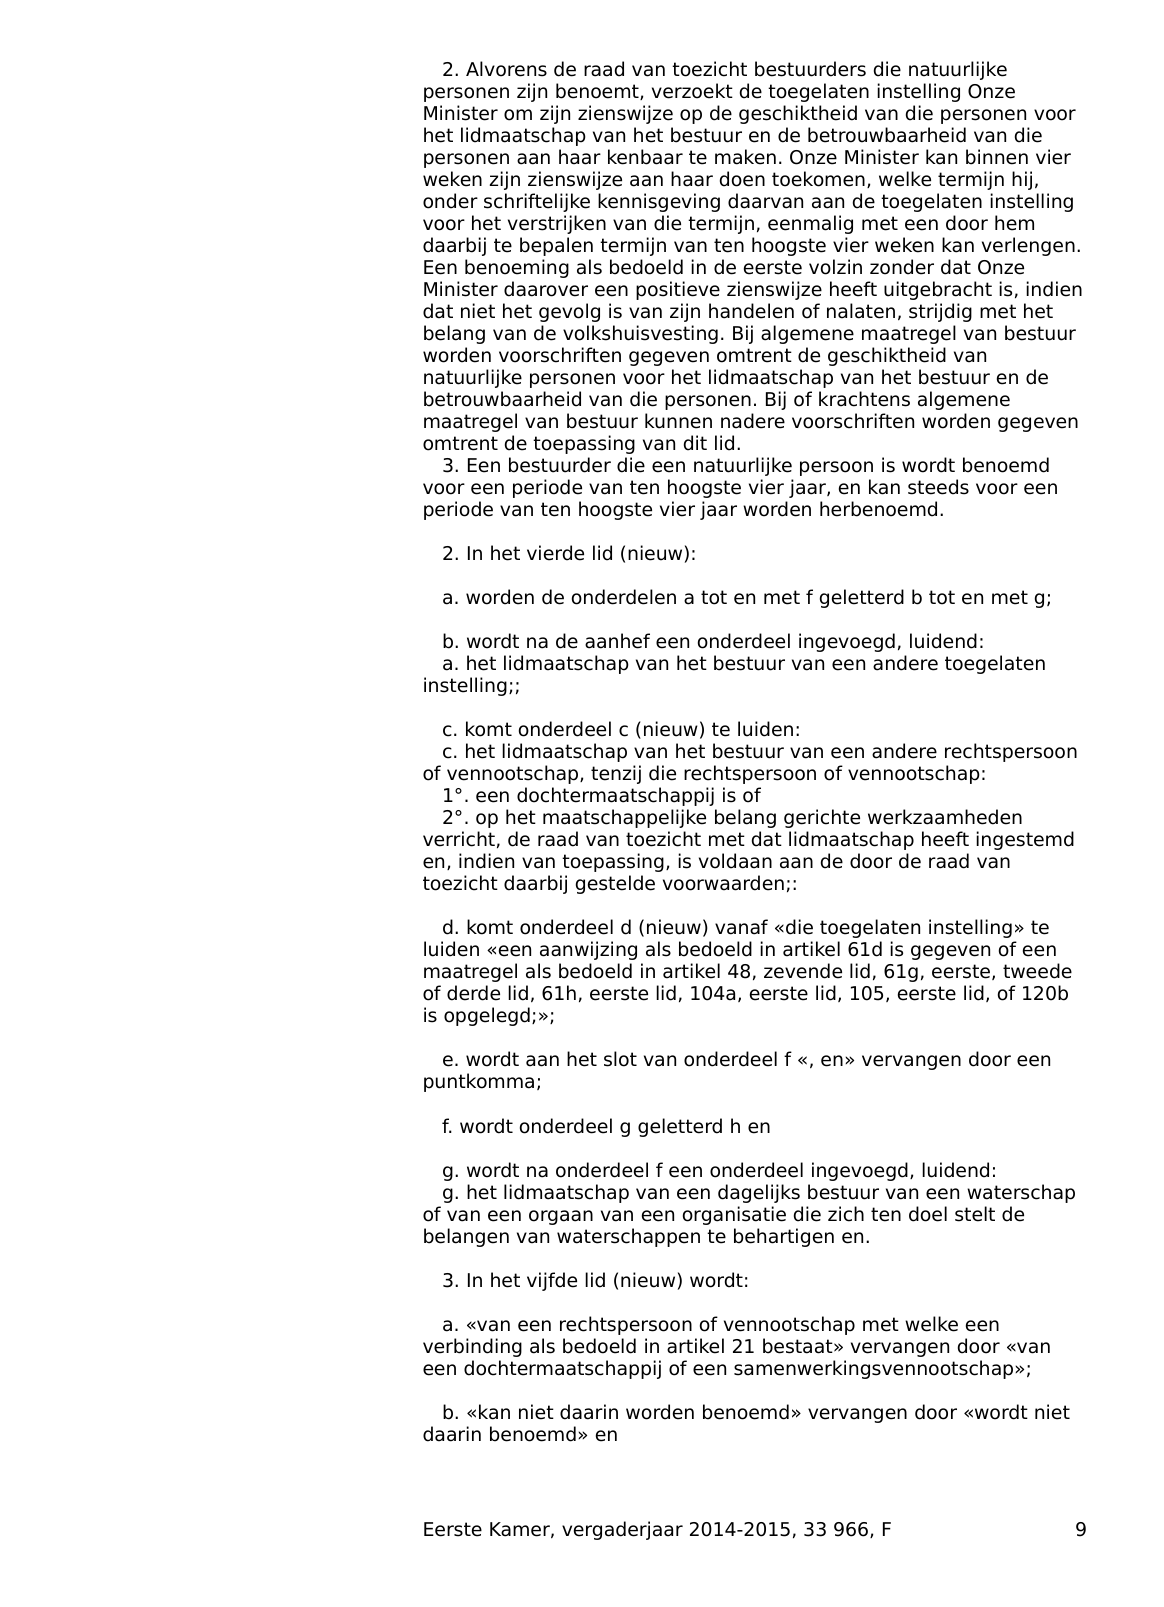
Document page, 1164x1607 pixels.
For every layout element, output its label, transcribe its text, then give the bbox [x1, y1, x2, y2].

text 2°. op het maatschappelijke belang gerichte werkzaamheden verricht, de raad van toezicht met dat lidmaatschap heeft ingestemd en, indien van toepassing, is voldaan aan de door de raad van toezicht daarbij gestelde voorwaarden;: [422, 807, 1087, 895]
text 2. Alvorens de raad van toezicht bestuurders die natuurlijke personen zijn benoemt, verzoekt de toegelaten instelling Onze Minister om zijn zienswijze op de geschiktheid van die personen voor het lidmaatschap van het bestuur en de betrouwbaarheid van die personen aan haar kenbaar te maken. Onze Minister kan binnen vier weken zijn zienswijze aan haar doen toekomen, welke termijn hij, onder schriftelijke kennisgeving daarvan aan de toegelaten instelling voor het verstrijken van die termijn, eenmalig met een door hem daarbij te bepalen termijn van ten hoogste vier weken kan verlengen. Een benoeming als bedoeld in de eerste volzin zonder dat Onze Minister daarover een positieve zienswijze heeft uitgebracht is, indien dat niet het gevolg is van zijn handelen of nalaten, strijdig met het belang van de volkshuisvesting. Bij algemene maatregel van bestuur worden voorschriften gegeven omtrent de geschiktheid van natuurlijke personen voor het lidmaatschap van het bestuur en de betrouwbaarheid van die personen. Bij of krachtens algemene maatregel van bestuur kunnen nadere voorschriften worden gegeven omtrent de toepassing van dit lid. [422, 59, 1087, 455]
text f. wordt onderdeel g geletterd h en [422, 1116, 1087, 1137]
text d. komt onderdeel d (nieuw) vanaf «die toegelaten instelling» te luiden «een aanwijzing als bedoeld in artikel 61d is gegeven of een maatregel als bedoeld in artikel 48, zevende lid, 61g, eerste, tweede of derde lid, 61h, eerste lid, 104a, eerste lid, 105, eerste lid, of 120b is opgelegd;»; [422, 917, 1087, 1027]
text a. worden de onderdelen a tot en met f geletterd b tot en met g; [422, 587, 1087, 609]
text 1°. een dochtermaatschappij is of [422, 785, 1087, 807]
text g. het lidmaatschap van een dagelijks bestuur van een waterschap of van een orgaan van een organisatie die zich ten doel stelt de belangen van waterschappen te behartigen en. [422, 1182, 1087, 1248]
text c. het lidmaatschap van het bestuur van een andere rechtspersoon of vennootschap, tenzij die rechtspersoon of vennootschap: [422, 741, 1087, 785]
text c. komt onderdeel c (nieuw) te luiden: [422, 719, 1087, 741]
text 2. In het vierde lid (nieuw): [422, 543, 1087, 565]
text g. wordt na onderdeel f een onderdeel ingevoegd, luidend: [422, 1160, 1087, 1182]
text 3. In het vijfde lid (nieuw) wordt: [422, 1270, 1087, 1292]
text b. wordt na de aanhef een onderdeel ingevoegd, luidend: [422, 631, 1087, 653]
text a. het lidmaatschap van het bestuur van een andere toegelaten instelling;; [422, 653, 1087, 697]
text 3. Een bestuurder die een natuurlijke persoon is wordt benoemd voor een periode van ten hoogste vier jaar, en kan steeds voor een periode van ten hoogste vier jaar worden herbenoemd. [422, 455, 1087, 521]
text a. «van een rechtspersoon of vennootschap met welke een verbinding als bedoeld in artikel 21 bestaat» vervangen door «van een dochtermaatschappij of een samenwerkingsvennootschap»; [422, 1314, 1087, 1380]
text b. «kan niet daarin worden benoemd» vervangen door «wordt niet daarin benoemd» en [422, 1402, 1087, 1446]
text e. wordt aan het slot van onderdeel f «, en» vervangen door een puntkomma; [422, 1049, 1087, 1093]
